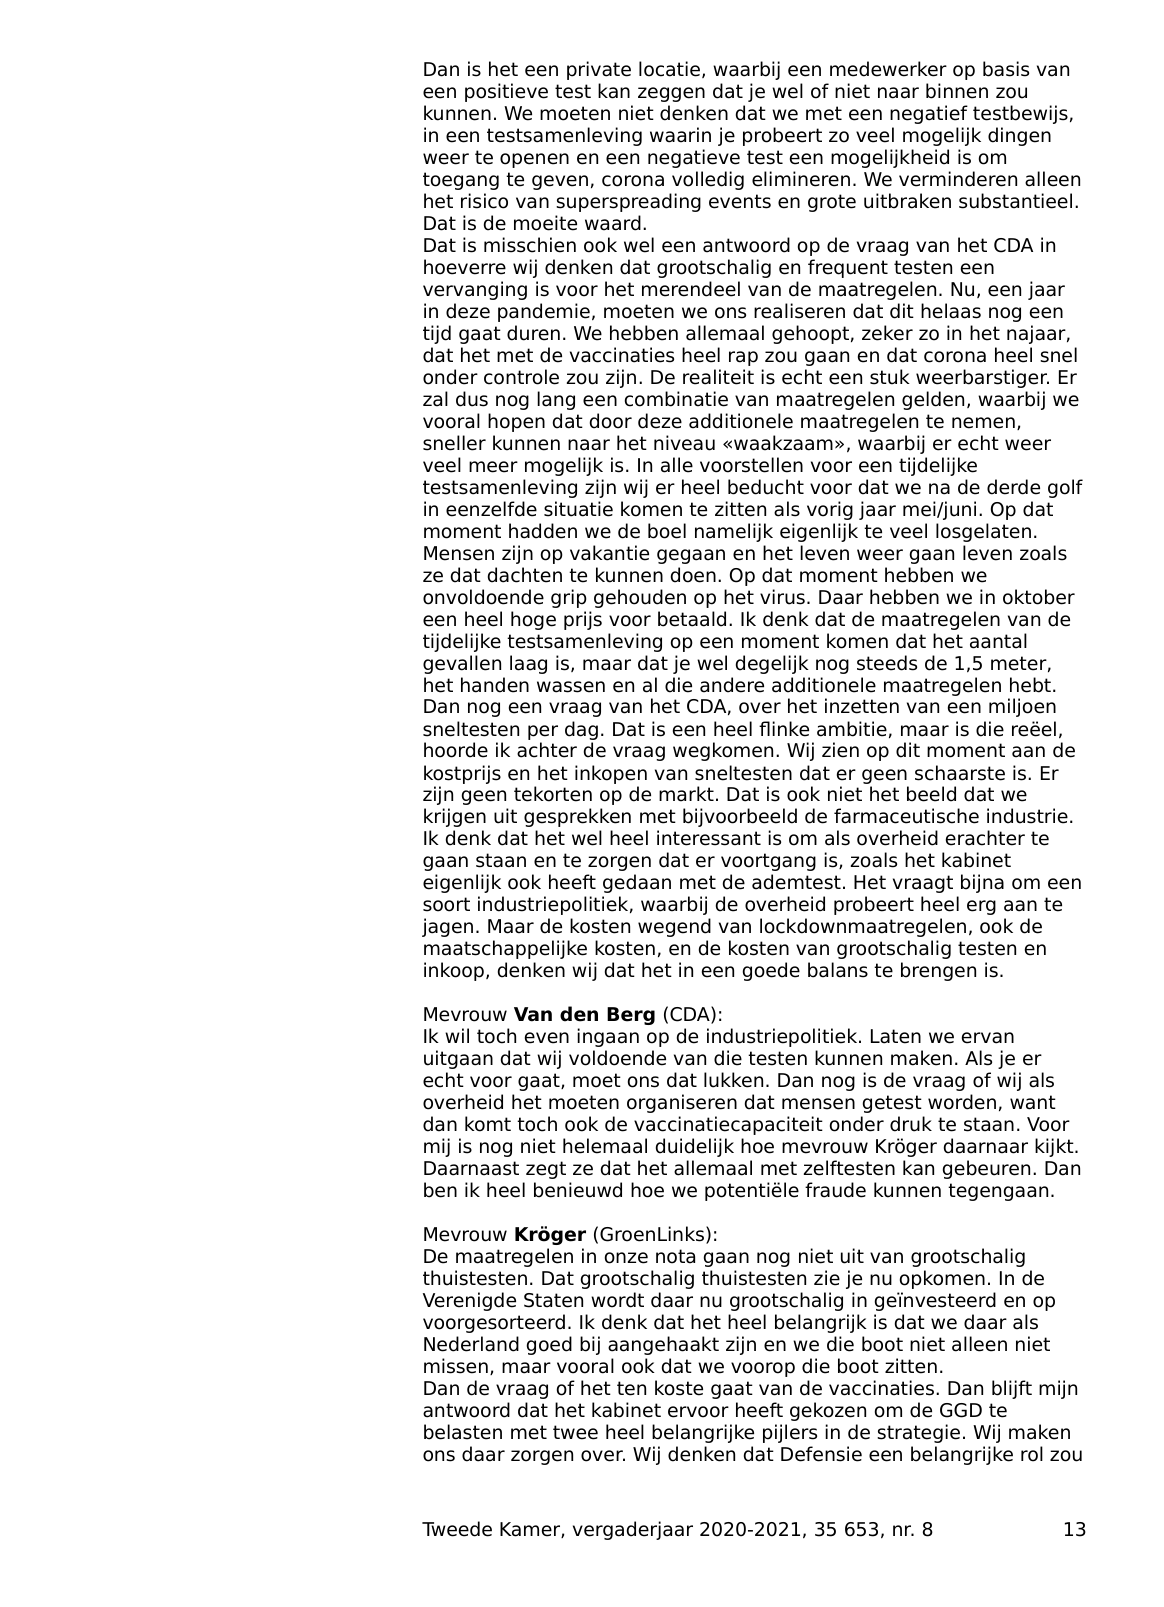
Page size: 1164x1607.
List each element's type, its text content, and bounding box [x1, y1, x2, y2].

text De maatregelen in onze nota gaan nog niet uit van grootschalig thuistesten. Dat grootschalig thuistesten zie je nu opkomen. In de Verenigde Staten wordt daar nu grootschalig in geïnvesteerd en op voorgesorteerd. Ik denk dat het heel belangrijk is dat we daar als Nederland goed bij aangehaakt zijn en we die boot niet alleen niet missen, maar vooral ook dat we voorop die boot zitten. [422, 1246, 1087, 1378]
text Mevrouw Kröger (GroenLinks): [422, 1224, 1087, 1246]
text Dan nog een vraag van het CDA, over het inzetten van een miljoen sneltesten per dag. Dat is een heel flinke ambitie, maar is die reëel, hoorde ik achter de vraag wegkomen. Wij zien op dit moment aan de kostprijs en het inkopen van sneltesten dat er geen schaarste is. Er zijn geen tekorten op de markt. Dat is ook niet het beeld dat we krijgen uit gesprekken met bijvoorbeeld de farmaceutische industrie. Ik denk dat het wel heel interessant is om als overheid erachter te gaan staan en te zorgen dat er voortgang is, zoals het kabinet eigenlijk ook heeft gedaan met de ademtest. Het vraagt bijna om een soort industriepolitiek, waarbij de overheid probeert heel erg aan te jagen. Maar de kosten wegend van lockdownmaatregelen, ook de maatschappelijke kosten, en de kosten van grootschalig testen en inkoop, denken wij dat het in een goede balans te brengen is. [422, 696, 1087, 982]
text Dan is het een private locatie, waarbij een medewerker op basis van een positieve test kan zeggen dat je wel of niet naar binnen zou kunnen. We moeten niet denken dat we met een negatief testbewijs, in een testsamenleving waarin je probeert zo veel mogelijk dingen weer te openen en een negatieve test een mogelijkheid is om toegang te geven, corona volledig elimineren. We verminderen alleen het risico van superspreading events en grote uitbraken substantieel. Dat is de moeite waard. [422, 59, 1087, 235]
text Ik wil toch even ingaan op de industriepolitiek. Laten we ervan uitgaan dat wij voldoende van die testen kunnen maken. Als je er echt voor gaat, moet ons dat lukken. Dan nog is de vraag of wij als overheid het moeten organiseren dat mensen getest worden, want dan komt toch ook de vaccinatiecapaciteit onder druk te staan. Voor mij is nog niet helemaal duidelijk hoe mevrouw Kröger daarnaar kijkt. [422, 1026, 1087, 1158]
text Daarnaast zegt ze dat het allemaal met zelftesten kan gebeuren. Dan ben ik heel benieuwd hoe we potentiële fraude kunnen tegengaan. [422, 1158, 1087, 1202]
text Dat is misschien ook wel een antwoord op de vraag van het CDA in hoeverre wij denken dat grootschalig en frequent testen een vervanging is voor het merendeel van de maatregelen. Nu, een jaar in deze pandemie, moeten we ons realiseren dat dit helaas nog een tijd gaat duren. We hebben allemaal gehoopt, zeker zo in het najaar, dat het met de vaccinaties heel rap zou gaan en dat corona heel snel onder controle zou zijn. De realiteit is echt een stuk weerbarstiger. Er zal dus nog lang een combinatie van maatregelen gelden, waarbij we vooral hopen dat door deze additionele maatregelen te nemen, sneller kunnen naar het niveau «waakzaam», waarbij er echt weer veel meer mogelijk is. In alle voorstellen voor een tijdelijke testsamenleving zijn wij er heel beducht voor dat we na de derde golf in eenzelfde situatie komen te zitten als vorig jaar mei/juni. Op dat moment hadden we de boel namelijk eigenlijk te veel losgelaten. Mensen zijn op vakantie gegaan en het leven weer gaan leven zoals ze dat dachten te kunnen doen. Op dat moment hebben we onvoldoende grip gehouden op het virus. Daar hebben we in oktober een heel hoge prijs voor betaald. Ik denk dat de maatregelen van de tijdelijke testsamenleving op een moment komen dat het aantal gevallen laag is, maar dat je wel degelijk nog steeds de 1,5 meter, het handen wassen en al die andere additionele maatregelen hebt. [422, 235, 1087, 696]
text Mevrouw Van den Berg (CDA): [422, 1004, 1087, 1026]
text Dan de vraag of het ten koste gaat van de vaccinaties. Dan blijft mijn antwoord dat het kabinet ervoor heeft gekozen om de GGD te belasten met twee heel belangrijke pijlers in de strategie. Wij maken ons daar zorgen over. Wij denken dat Defensie een belangrijke rol zou [422, 1378, 1087, 1466]
